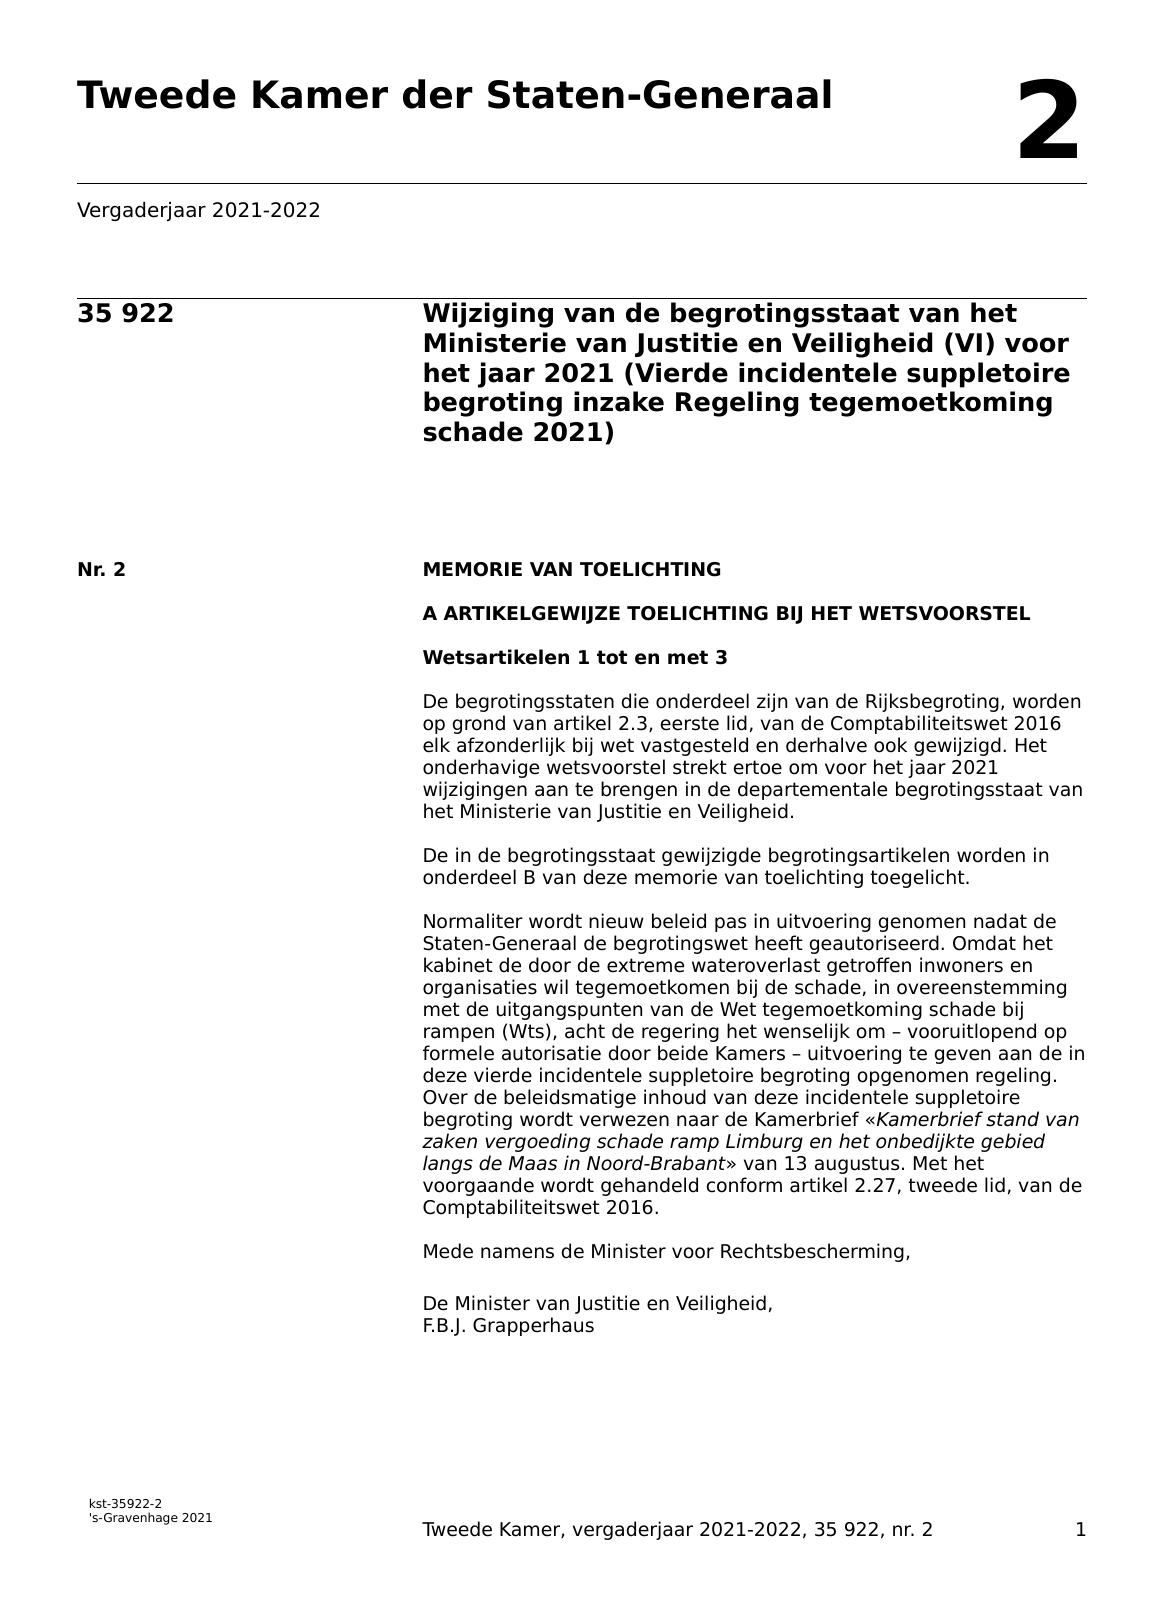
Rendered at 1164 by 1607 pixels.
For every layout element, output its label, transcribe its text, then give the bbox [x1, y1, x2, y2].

table_header Tweede Kamer der Staten-Generaal [77, 59, 886, 183]
subtitle Wetsartikelen 1 tot en met 3 [422, 647, 1087, 669]
text Normaliter wordt nieuw beleid pas in uitvoering genomen nadat de Staten-Generaal de begrotingswet heeft geautoriseerd. Omdat het kabinet de door de extreme wateroverlast getroffen inwoners en organisaties wil tegemoetkomen bij de schade, in overeenstemming met de uitgangspunten van de Wet tegemoetkoming schade bij rampen (Wts), acht de regering het wenselijk om – vooruitlopend op formele autorisatie door beide Kamers – uitvoering te geven aan de in deze vierde incidentele suppletoire begroting opgenomen regeling. Over de beleidsmatige inhoud van deze incidentele suppletoire begroting wordt verwezen naar de Kamerbrief «Kamerbrief stand van zaken vergoeding schade ramp Limburg en het onbedijkte gebied langs de Maas in Noord-Brabant» van 13 augustus. Met het voorgaande wordt gehandeld conform artikel 2.27, tweede lid, van de Comptabiliteitswet 2016. [422, 911, 1087, 1219]
text De Minister van Justitie en Veiligheid, F.B.J. Grapperhaus [422, 1293, 1087, 1337]
text De in de begrotingsstaat gewijzigde begrotingsartikelen worden in onderdeel B van deze memorie van toelichting toegelicht. [422, 845, 1087, 889]
subtitle 35 922 Wijziging van de begrotingsstaat van het Ministerie van Justitie en Veiligheid (VI) voor het jaar 2021 (Vierde incidentele suppletoire begroting inzake Regeling tegemoetkoming schade 2021) [77, 299, 1087, 447]
subtitle A ARTIKELGEWIJZE TOELICHTING BIJ HET WETSVOORSTEL [422, 603, 1087, 624]
subtitle Nr. 2 MEMORIE VAN TOELICHTING [77, 558, 1087, 580]
table_cell Vergaderjaar 2021-2022 [77, 184, 1087, 298]
text Mede namens de Minister voor Rechtsbescherming, [422, 1241, 1087, 1263]
text kst-35922-2 [88, 1497, 323, 1511]
text De begrotingsstaten die onderdeel zijn van de Rijksbegroting, worden op grond van artikel 2.3, eerste lid, van de Comptabiliteitswet 2016 elk afzonderlijk bij wet vastgesteld en derhalve ook gewijzigd. Het onderhavige wetsvoorstel strekt ertoe om voor het jaar 2021 wijzigingen aan te brengen in de departementale begrotingsstaat van het Ministerie van Justitie en Veiligheid. [422, 691, 1087, 823]
table_header 2 [886, 59, 1087, 183]
text 's-Gravenhage 2021 [88, 1511, 323, 1525]
